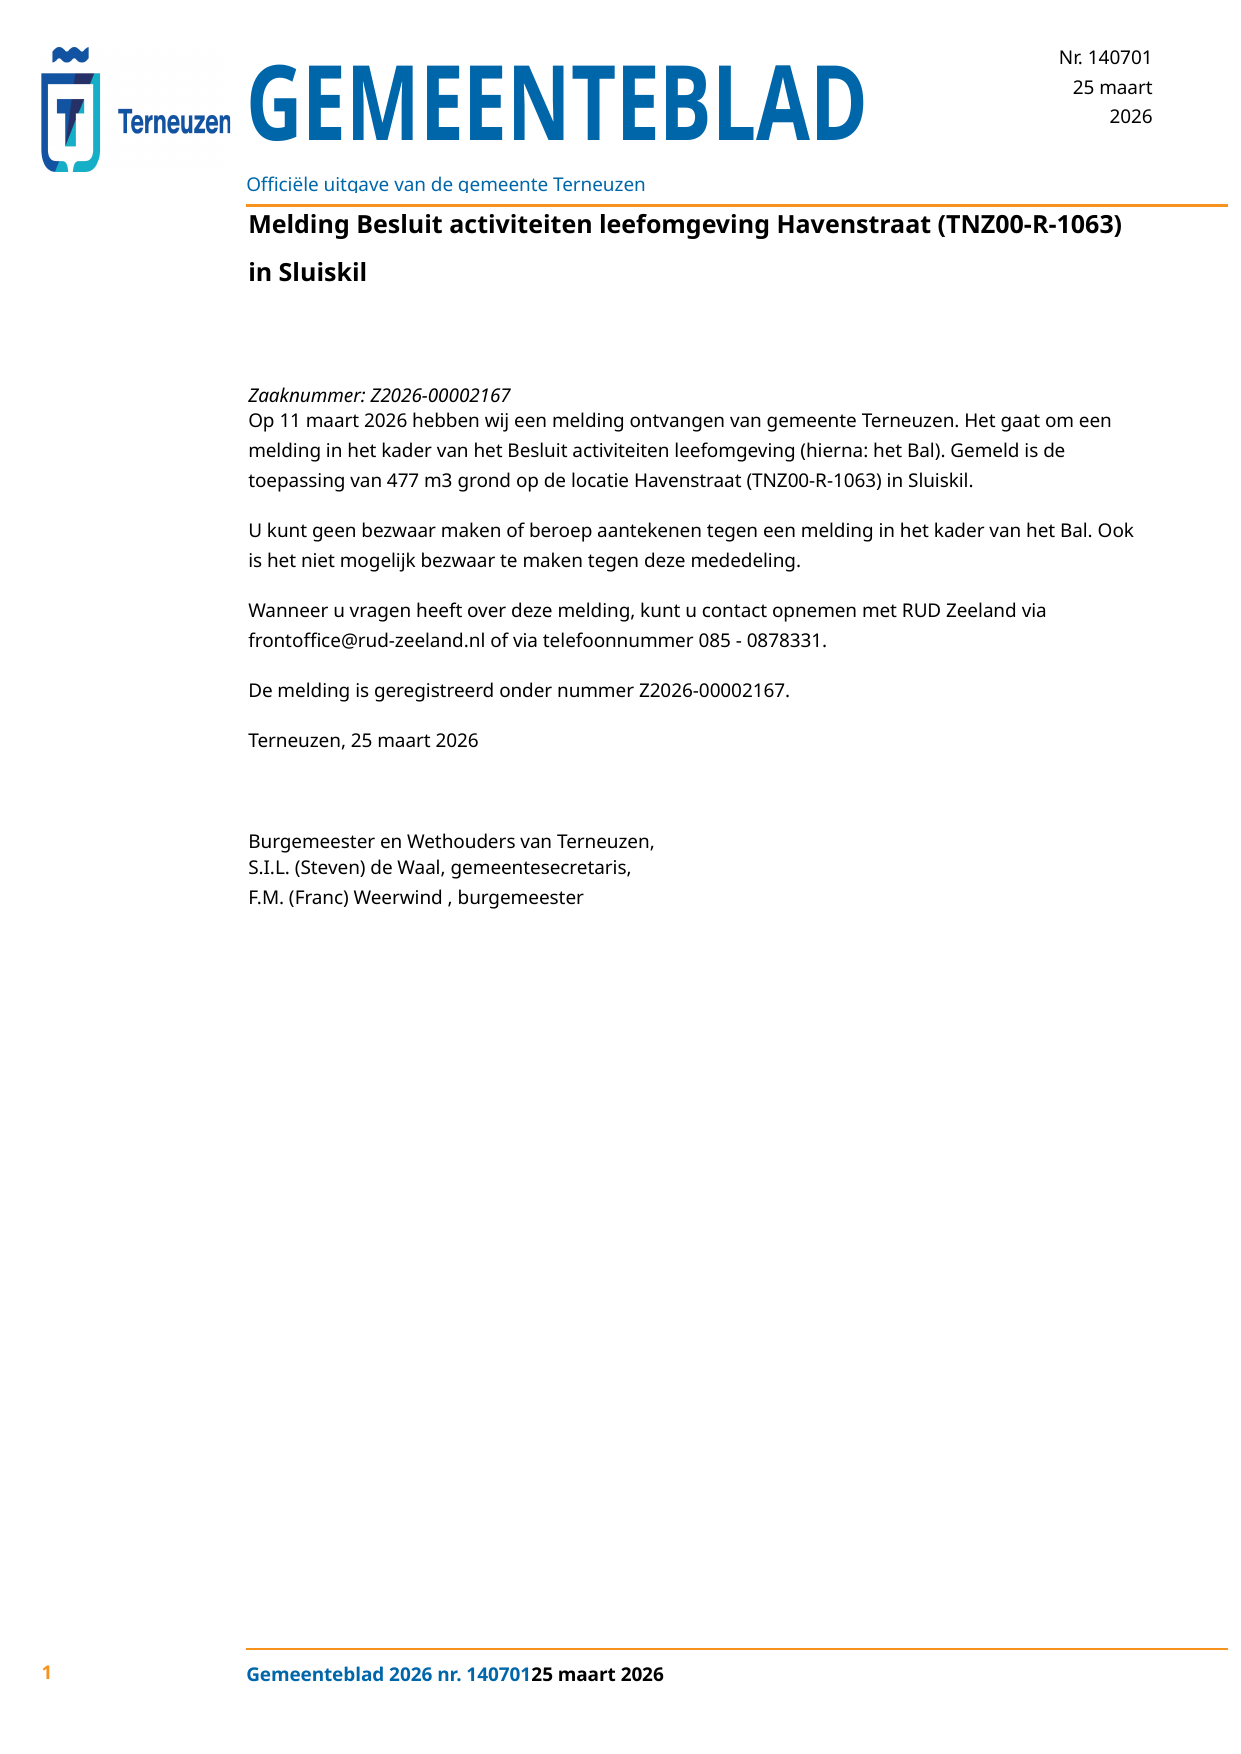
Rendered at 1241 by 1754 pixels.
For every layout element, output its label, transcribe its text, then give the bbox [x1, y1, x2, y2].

text Zaaknummer: Z2026-00002167 [248, 382, 1152, 408]
text De melding is geregistreerd onder nummer Z2026-00002167. [248, 677, 1152, 703]
text Terneuzen, 25 maart 2026 [248, 728, 1152, 753]
table_cell [700, 854, 1152, 909]
text Wanneer u vragen heeft over deze melding, kunt u contact opnemen met RUD Zeeland via frontoffice@rud-zeeland.nl of via telefoonnummer 085 - 0878331. [248, 597, 1152, 652]
text Op 11 maart 2026 hebben wij een melding ontvangen van gemeente Terneuzen. Het gaat om een melding in het kader van het Besluit activiteiten leefomgeving (hierna: het Bal). Gemeld is de toepassing van 477 m3 grond op de locatie Havenstraat (TNZ00-R-1063) in Sluiskil. [248, 408, 1152, 492]
table_cell [700, 961, 1152, 987]
table_cell [248, 910, 700, 935]
table_cell [248, 935, 1152, 961]
table_cell [700, 910, 1152, 935]
table_cell S.I.L. (Steven) de Waal, gemeentesecretaris, F.M. (Franc) Weerwind , burgemeester [248, 854, 700, 909]
text Melding Besluit activiteiten leefomgeving Havenstraat (TNZ00-R-1063) in Sluiskil [248, 207, 1152, 288]
picture [41, 47, 231, 172]
text U kunt geen bezwaar maken of beroep aantekenen tegen een melding in het kader van het Bal. Ook is het niet mogelijk bezwaar te maken tegen deze mededeling. [248, 517, 1152, 572]
table_header Burgemeester en Wethouders van Terneuzen, [248, 829, 1152, 854]
table_cell [248, 961, 700, 987]
